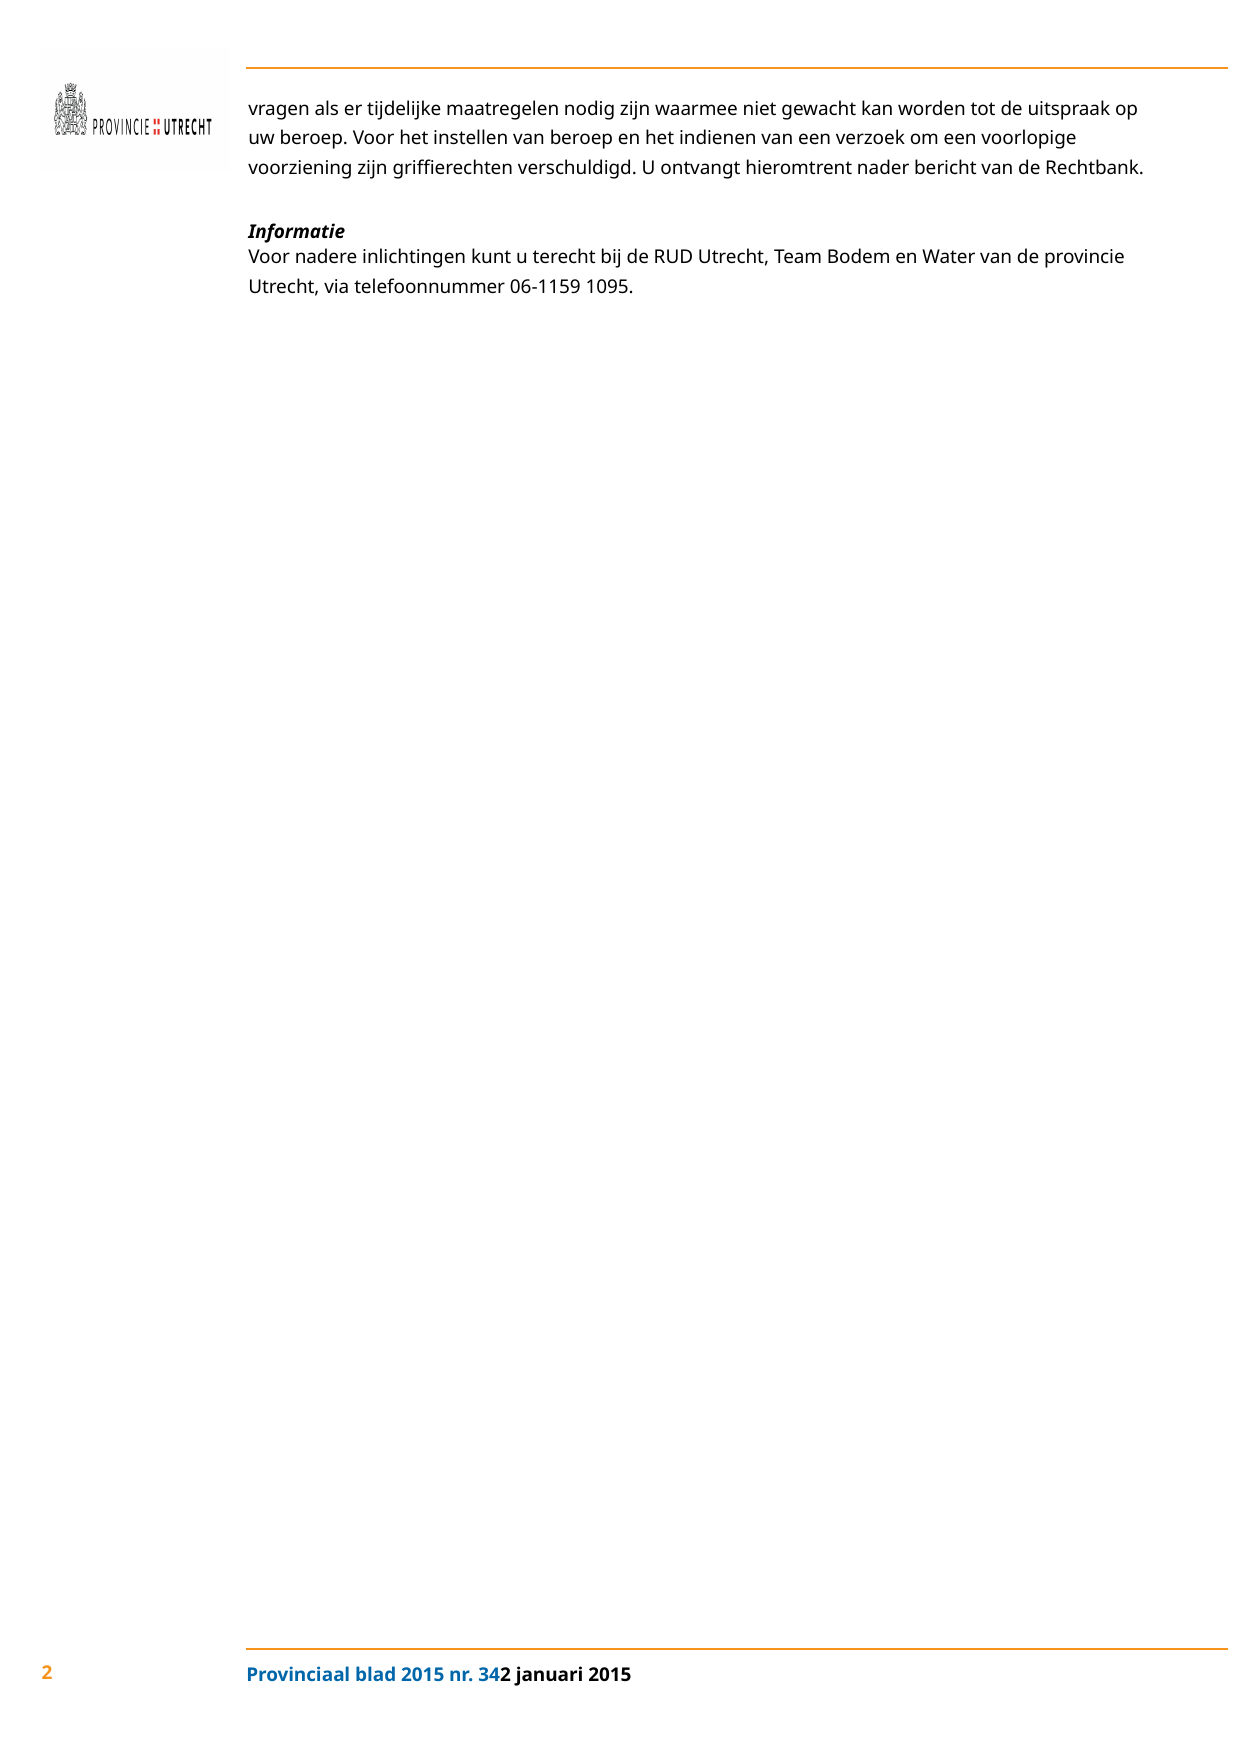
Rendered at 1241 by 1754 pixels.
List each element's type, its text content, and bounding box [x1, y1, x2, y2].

text Informatie [248, 218, 1152, 244]
text vragen als er tijdelijke maatregelen nodig zijn waarmee niet gewacht kan worden tot de uitspraak op uw beroep. Voor het instellen van beroep en het indienen van een verzoek om een voorlopige voorziening zijn griffierechten verschuldigd. U ontvangt hieromtrent nader bericht van de Rechtbank. [248, 95, 1152, 180]
picture [41, 47, 231, 172]
text Voor nadere inlichtingen kunt u terecht bij de RUD Utrecht, Team Bodem en Water van de provincie Utrecht, via telefoonnummer 06-1159 1095. [248, 244, 1152, 299]
